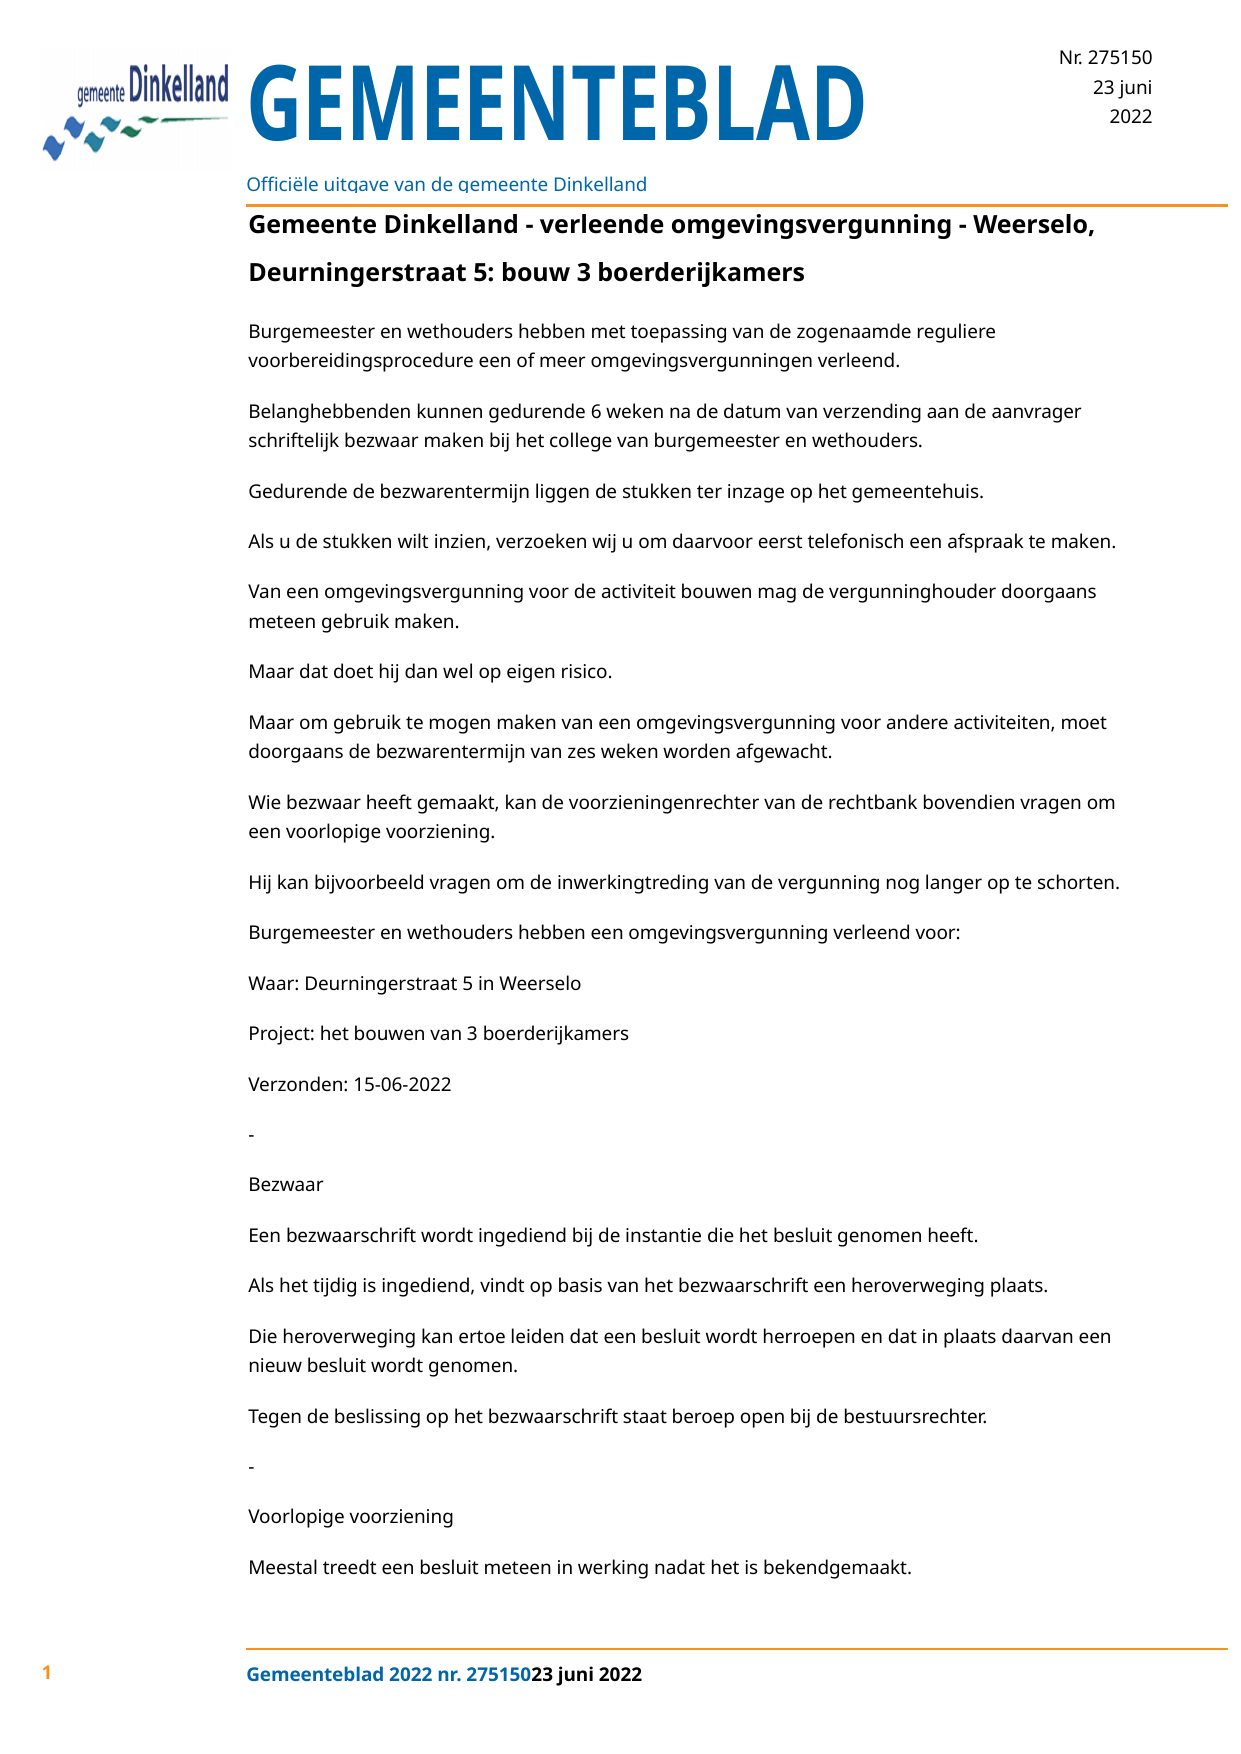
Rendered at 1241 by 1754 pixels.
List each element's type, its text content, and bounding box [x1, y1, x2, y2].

text Bezwaar [248, 1172, 1152, 1197]
text Maar dat doet hij dan wel op eigen risico. [248, 659, 1152, 684]
text Als het tijdig is ingediend, vindt op basis van het bezwaarschrift een heroverweging plaats. [248, 1272, 1152, 1298]
text Als u de stukken wilt inzien, verzoeken wij u om daarvoor eerst telefonisch een afspraak te maken. [248, 528, 1152, 554]
picture [41, 47, 231, 172]
text Gemeente Dinkelland - verleende omgevingsvergunning - Weerselo, Deurningerstraat 5: bouw 3 boerderijkamers [248, 207, 1152, 288]
text Belanghebbenden kunnen gedurende 6 weken na de datum van verzending aan de aanvrager schriftelijk bezwaar maken bij het college van burgemeester en wethouders. [248, 398, 1152, 453]
text Van een omgevingsvergunning voor de activiteit bouwen mag de vergunninghouder doorgaans meteen gebruik maken. [248, 579, 1152, 634]
text Hij kan bijvoorbeeld vragen om de inwerkingtreding van de vergunning nog langer op te schorten. [248, 869, 1152, 895]
text Waar: Deurningerstraat 5 in Weerselo [248, 970, 1152, 996]
text Tegen de beslissing op het bezwaarschrift staat beroep open bij de bestuursrechter. [248, 1403, 1152, 1429]
text Wie bezwaar heeft gemaakt, kan de voorzieningenrechter van de rechtbank bovendien vragen om een voorlopige voorziening. [248, 789, 1152, 844]
text Meestal treedt een besluit meteen in werking nadat het is bekendgemaakt. [248, 1554, 1152, 1580]
text Die heroverweging kan ertoe leiden dat een besluit wordt herroepen en dat in plaats daarvan een nieuw besluit wordt genomen. [248, 1323, 1152, 1378]
text Maar om gebruik te mogen maken van een omgevingsvergunning voor andere activiteiten, moet doorgaans de bezwarentermijn van zes weken worden afgewacht. [248, 709, 1152, 764]
text Gedurende de bezwarentermijn liggen de stukken ter inzage op het gemeentehuis. [248, 478, 1152, 504]
text Verzonden: 15-06-2022 [248, 1071, 1152, 1097]
text - [248, 1453, 1152, 1479]
text Een bezwaarschrift wordt ingediend bij de instantie die het besluit genomen heeft. [248, 1222, 1152, 1248]
text - [248, 1121, 1152, 1147]
text Burgemeester en wethouders hebben met toepassing van de zogenaamde reguliere voorbereidingsprocedure een of meer omgevingsvergunningen verleend. [248, 318, 1152, 373]
text Voorlopige voorziening [248, 1504, 1152, 1529]
text Burgemeester en wethouders hebben een omgevingsvergunning verleend voor: [248, 919, 1152, 945]
text Project: het bouwen van 3 boerderijkamers [248, 1020, 1152, 1046]
